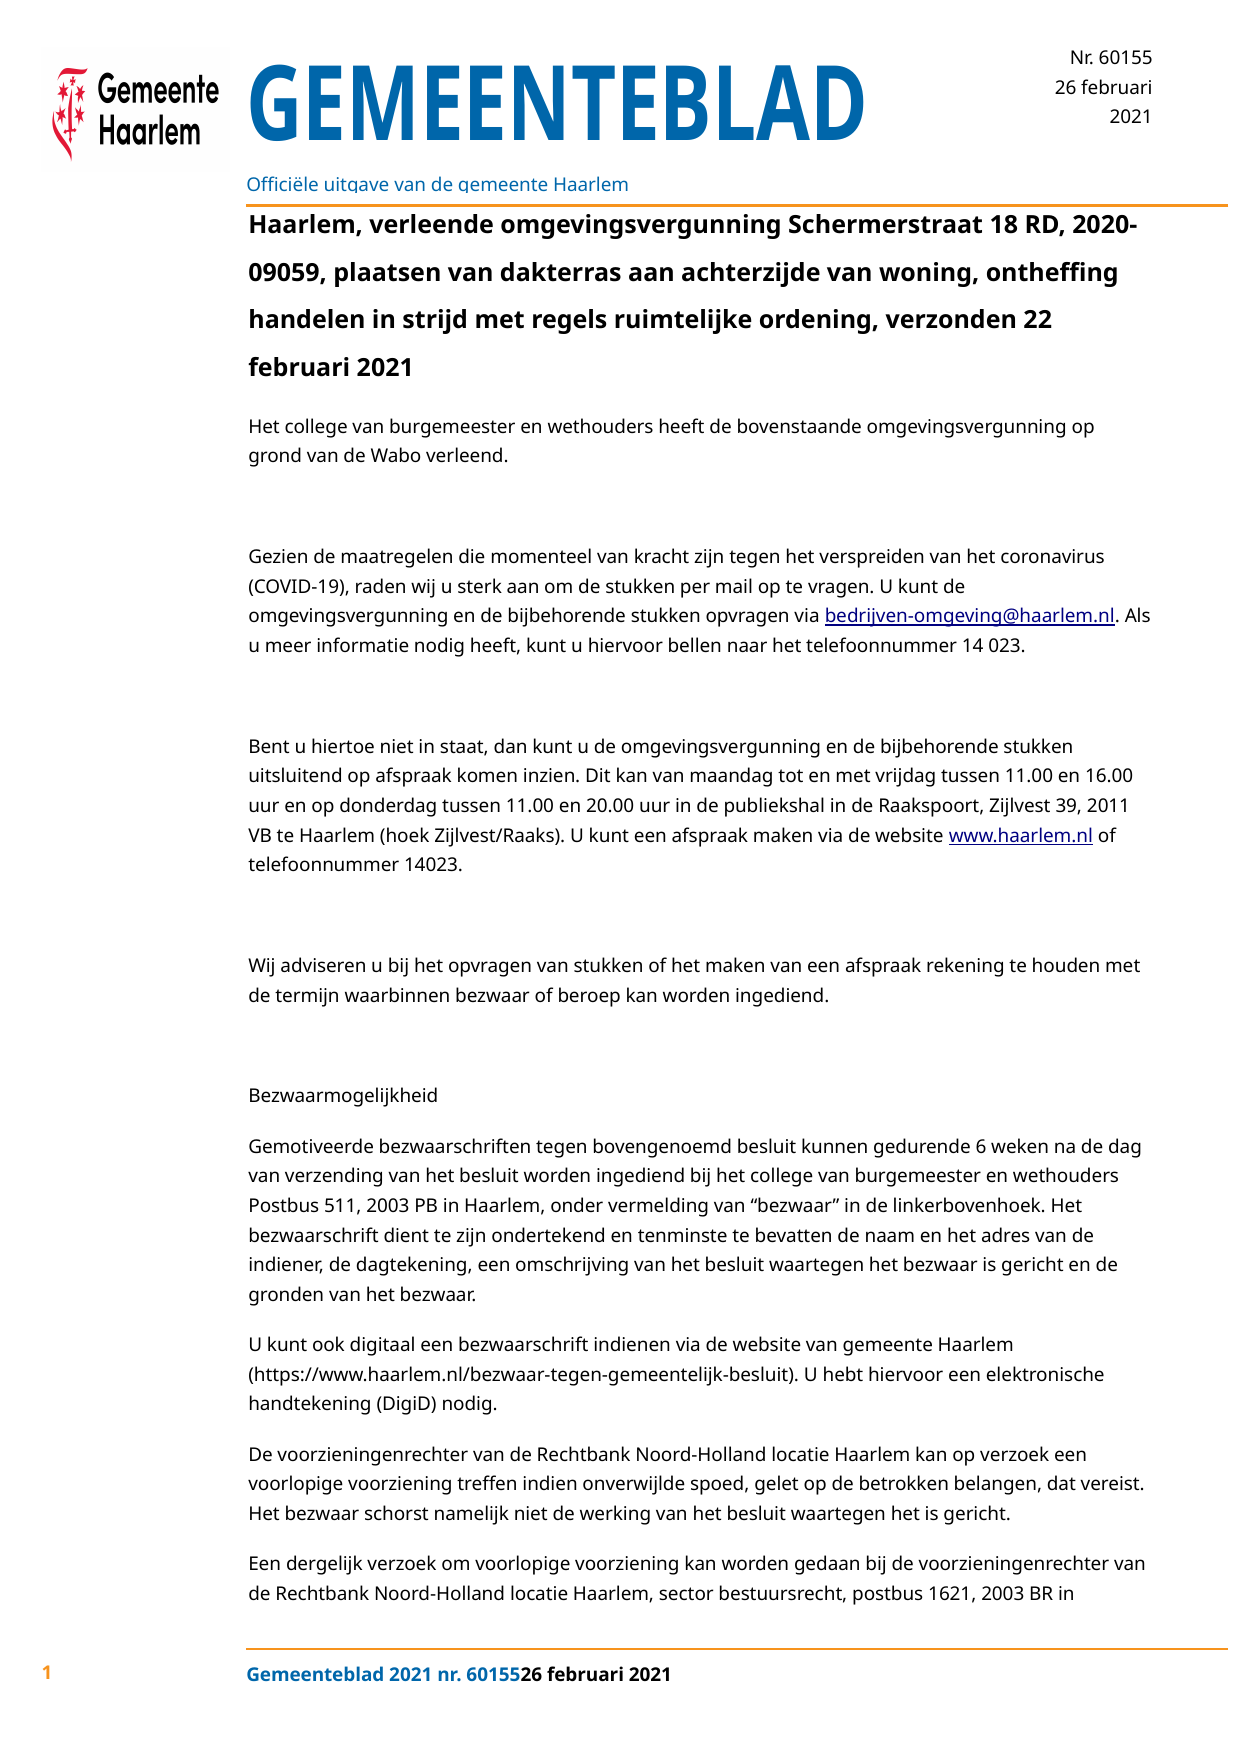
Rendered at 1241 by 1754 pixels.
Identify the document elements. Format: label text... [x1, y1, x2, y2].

text Het college van burgemeester en wethouders heeft de bovenstaande omgevingsvergunning op grond van de Wabo verleend. [248, 413, 1152, 468]
text Gemotiveerde bezwaarschriften tegen bovengenoemd besluit kunnen gedurende 6 weken na de dag van verzending van het besluit worden ingediend bij het college van burgemeester en wethouders Postbus 511, 2003 PB in Haarlem, onder vermelding van “bezwaar” in de linkerbovenhoek. Het bezwaarschrift dient te zijn ondertekend en tenminste te bevatten de naam en het adres van de indiener, de dagtekening, een omschrijving van het besluit waartegen het bezwaar is gericht en de gronden van het bezwaar. [248, 1133, 1152, 1307]
text Bent u hiertoe niet in staat, dan kunt u de omgevingsvergunning en de bijbehorende stukken uitsluitend op afspraak komen inzien. Dit kan van maandag tot en met vrijdag tussen 11.00 en 16.00 uur en op donderdag tussen 11.00 en 20.00 uur in de publiekshal in de Raakspoort, Zijlvest 39, 2011 VB te Haarlem (hoek Zijlvest/Raaks). U kunt een afspraak maken via de website www.haarlem.nl of telefoonnummer 14023. [248, 733, 1152, 877]
text Gezien de maatregelen die momenteel van kracht zijn tegen het verspreiden van het coronavirus (COVID-19), raden wij u sterk aan om de stukken per mail op te vragen. U kunt de omgevingsvergunning en de bijbehorende stukken opvragen via bedrijven-omgeving@haarlem.nl. Als u meer informatie nodig heeft, kunt u hiervoor bellen naar het telefoonnummer 14 023. [248, 543, 1152, 658]
picture [41, 47, 231, 172]
text Wij adviseren u bij het opvragen van stukken of het maken van een afspraak rekening te houden met de termijn waarbinnen bezwaar of beroep kan worden ingediend. [248, 952, 1152, 1008]
text De voorzieningenrechter van de Rechtbank Noord-Holland locatie Haarlem kan op verzoek een voorlopige voorziening treffen indien onverwijlde spoed, gelet op de betrokken belangen, dat vereist. Het bezwaar schorst namelijk niet de werking van het besluit waartegen het is gericht. [248, 1441, 1152, 1526]
text U kunt ook digitaal een bezwaarschrift indienen via de website van gemeente Haarlem (https://www.haarlem.nl/bezwaar-tegen-gemeentelijk-besluit). U hebt hiervoor een elektronische handtekening (DigiD) nodig. [248, 1331, 1152, 1416]
text Een dergelijk verzoek om voorlopige voorziening kan worden gedaan bij de voorzieningenrechter van de Rechtbank Noord-Holland locatie Haarlem, sector bestuursrecht, postbus 1621, 2003 BR in [248, 1551, 1152, 1606]
text Haarlem, verleende omgevingsvergunning Schermerstraat 18 RD, 2020-09059, plaatsen van dakterras aan achterzijde van woning, ontheffing handelen in strijd met regels ruimtelijke ordening, verzonden 22 februari 2021 [248, 207, 1152, 384]
text Bezwaarmogelijkheid [248, 1083, 1152, 1108]
